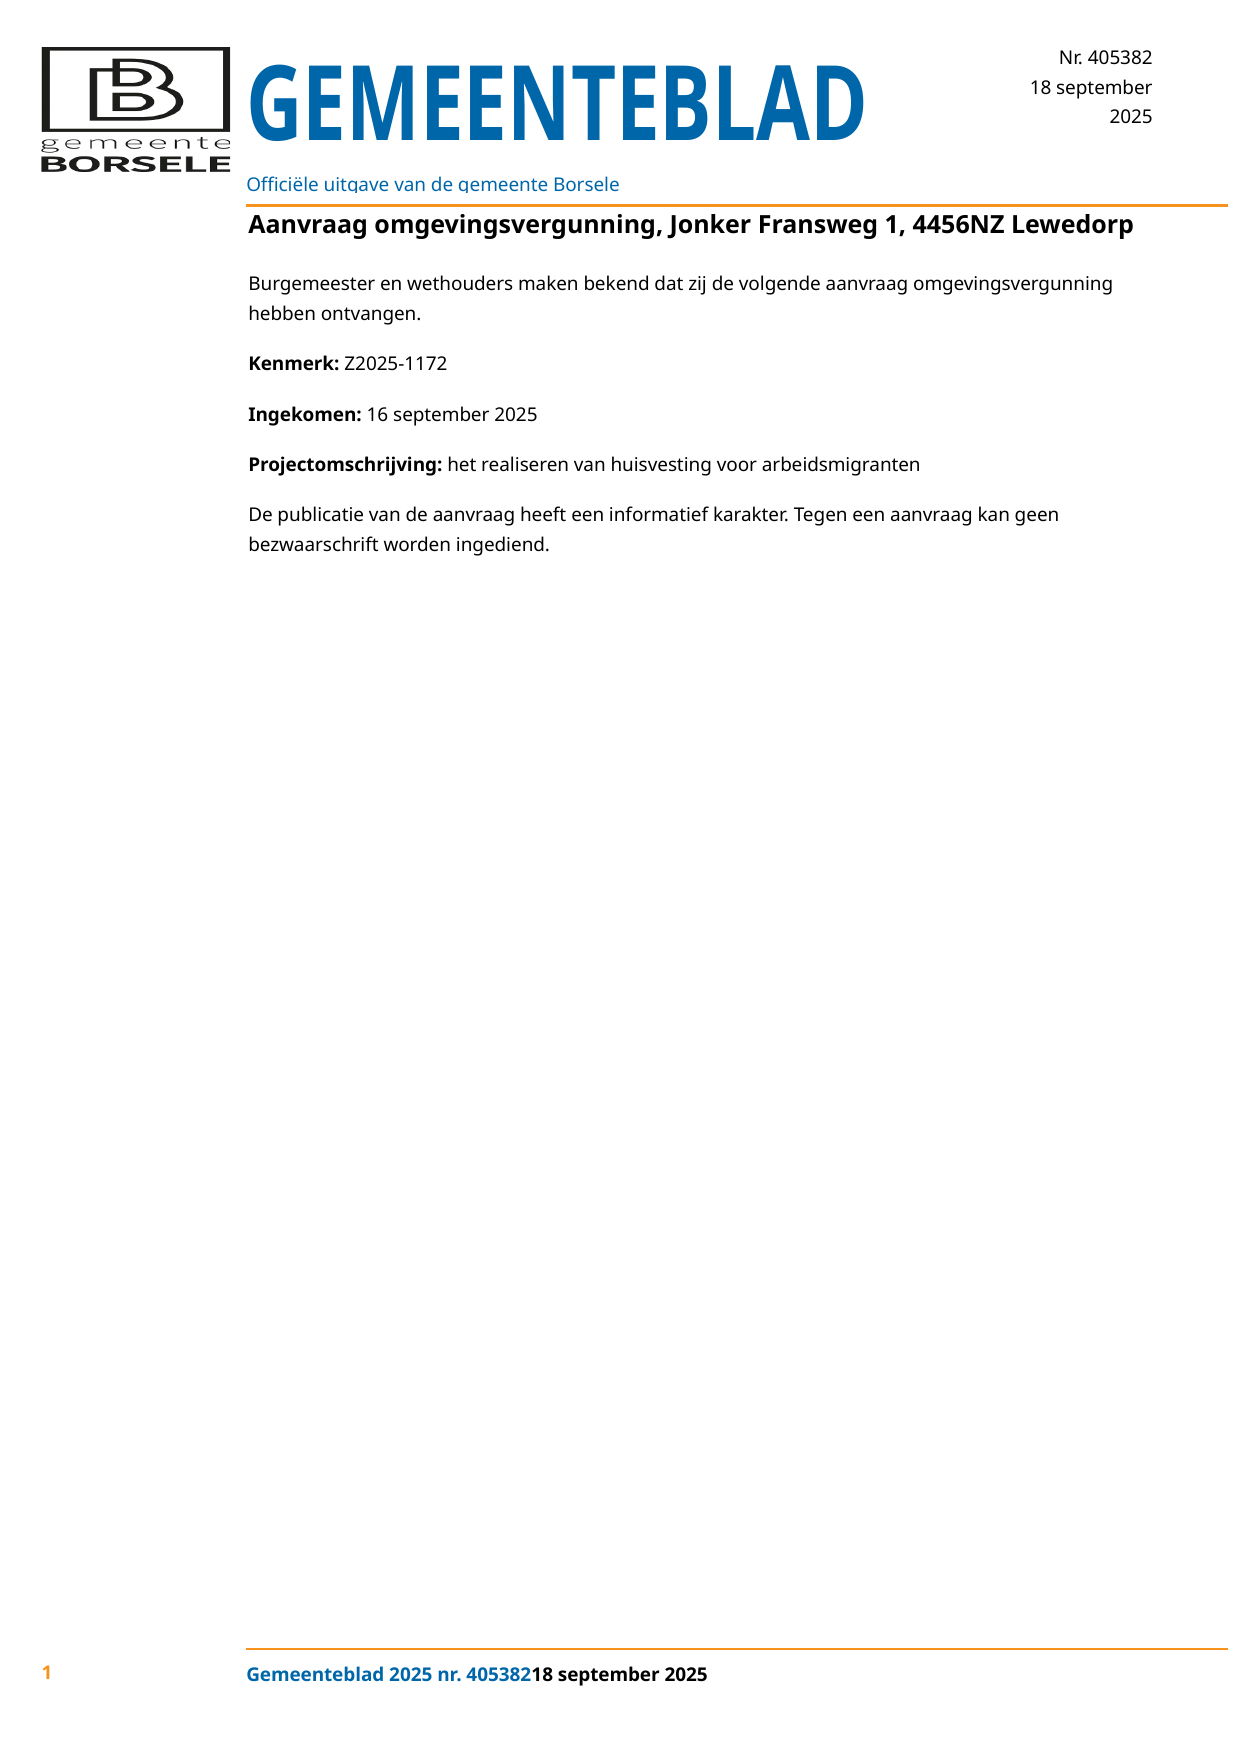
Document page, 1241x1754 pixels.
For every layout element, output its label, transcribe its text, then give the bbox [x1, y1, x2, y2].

text Kenmerk: Z2025-1172 [248, 350, 1152, 376]
text De publicatie van de aanvraag heeft een informatief karakter. Tegen een aanvraag kan geen bezwaarschrift worden ingediend. [248, 502, 1152, 557]
text Ingekomen: 16 september 2025 [248, 401, 1152, 426]
text Projectomschrijving: het realiseren van huisvesting voor arbeidsmigranten [248, 451, 1152, 477]
text Aanvraag omgevingsvergunning, Jonker Fransweg 1, 4456NZ Lewedorp [248, 207, 1152, 241]
picture [41, 47, 231, 172]
text Burgemeester en wethouders maken bekend dat zij de volgende aanvraag omgevingsvergunning hebben ontvangen. [248, 270, 1152, 326]
